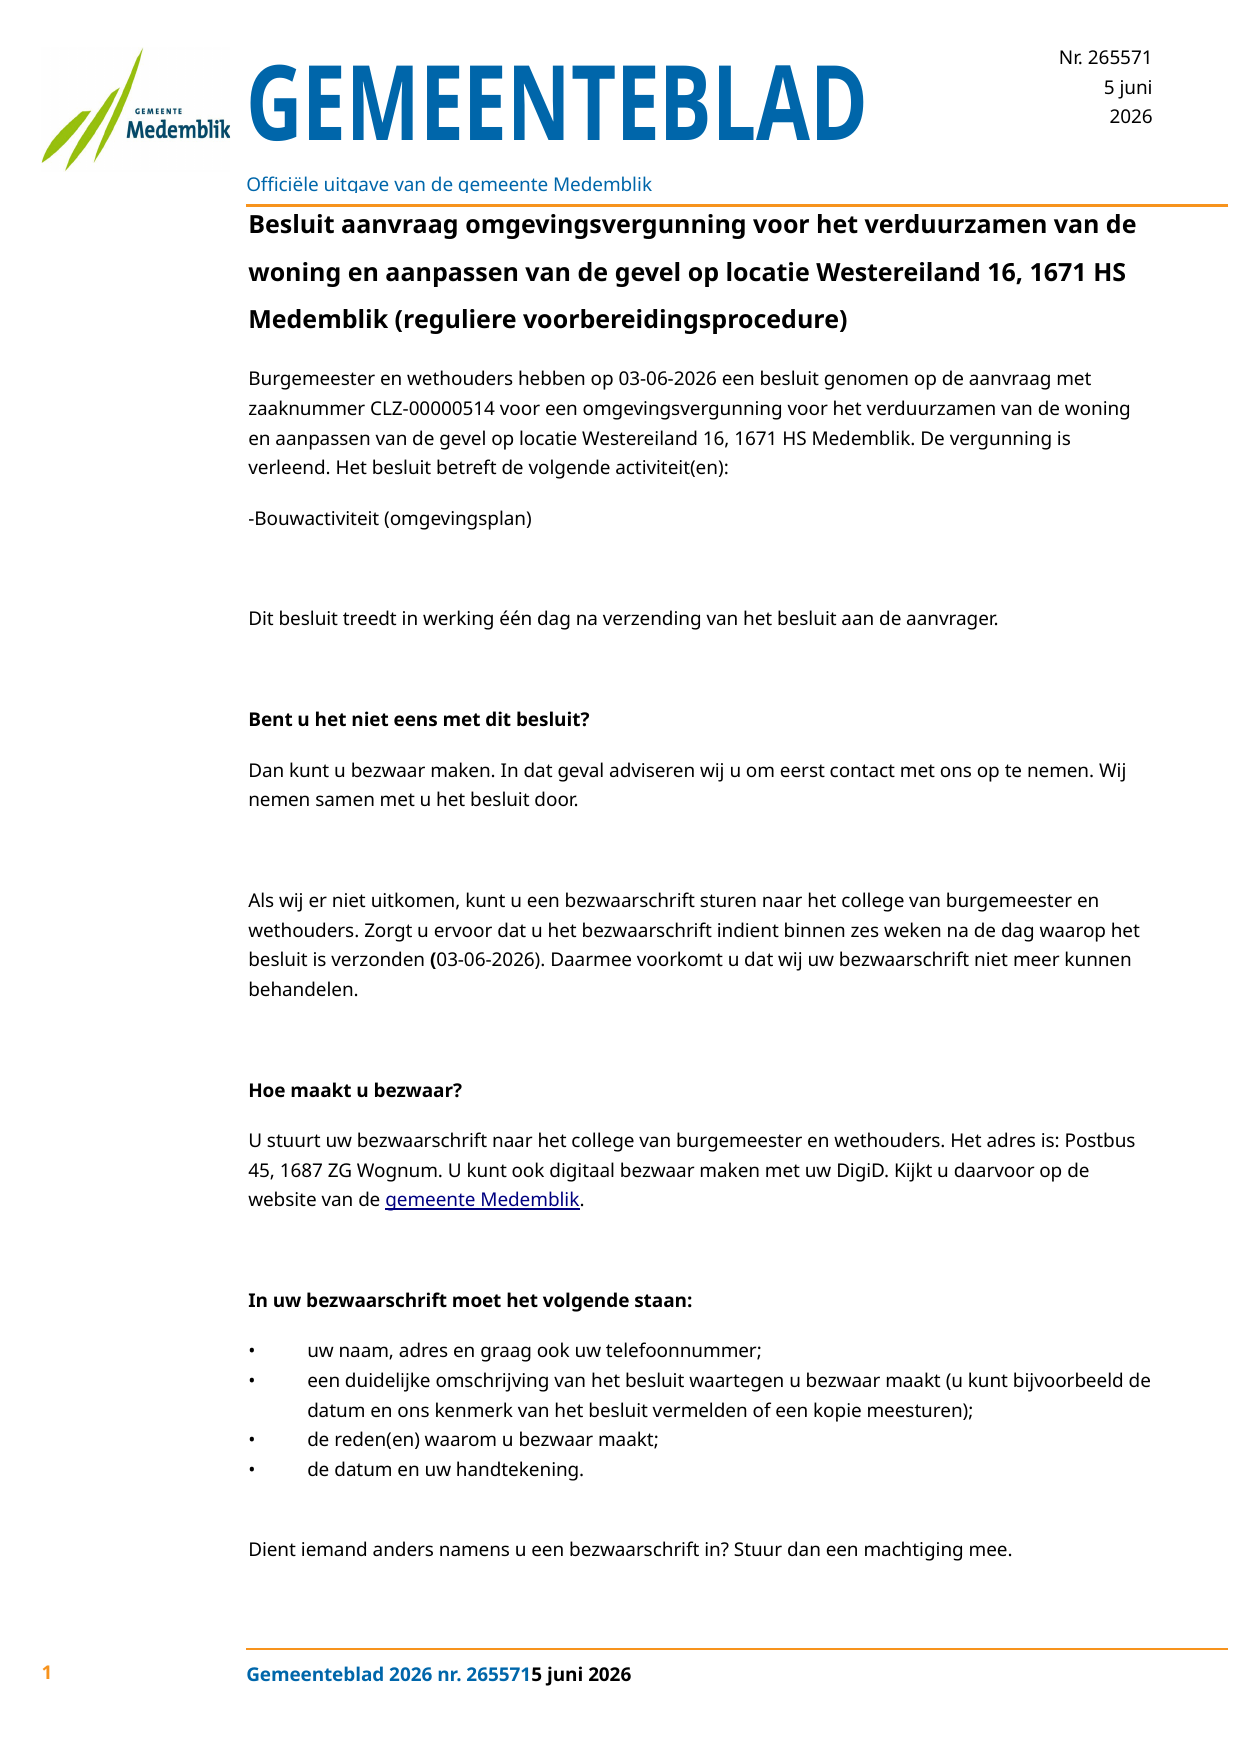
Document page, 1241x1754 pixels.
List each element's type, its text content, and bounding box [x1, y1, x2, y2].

picture [41, 47, 231, 172]
text Dient iemand anders namens u een bezwaarschrift in? Stuur dan een machtiging mee. [248, 1536, 1152, 1562]
text Burgemeester en wethouders hebben op 03-06-2026 een besluit genomen op de aanvraag met zaaknummer CLZ-00000514 voor een omgevingsvergunning voor het verduurzamen van de woning en aanpassen van de gevel op locatie Westereiland 16, 1671 HS Medemblik. De vergunning is verleend. Het besluit betreft de volgende activiteit(en): [248, 366, 1152, 480]
list uw naam, adres en graag ook uw telefoonnummer; [248, 1338, 1152, 1363]
list de datum en uw handtekening. [248, 1456, 1152, 1482]
text Dit besluit treedt in werking één dag na verzending van het besluit aan de aanvrager. [248, 606, 1152, 631]
list een duidelijke omschrijving van het besluit waartegen u bezwaar maakt (u kunt bijvoorbeeld de datum en ons kenmerk van het besluit vermelden of een kopie meesturen); [248, 1367, 1152, 1422]
text In uw bezwaarschrift moet het volgende staan: [248, 1287, 1152, 1313]
list de reden(en) waarom u bezwaar maakt; [248, 1426, 1152, 1452]
text Hoe maakt u bezwaar? [248, 1077, 1152, 1102]
text Besluit aanvraag omgevingsvergunning voor het verduurzamen van de woning en aanpassen van de gevel op locatie Westereiland 16, 1671 HS Medemblik (reguliere voorbereidingsprocedure) [248, 207, 1152, 336]
text U stuurt uw bezwaarschrift naar het college van burgemeester en wethouders. Het adres is: Postbus 45, 1687 ZG Wognum. U kunt ook digitaal bezwaar maken met uw DigiD. Kijkt u daarvoor op de website van de gemeente Medemblik. [248, 1127, 1152, 1212]
text Dan kunt u bezwaar maken. In dat geval adviseren wij u om eerst contact met ons op te nemen. Wij nemen samen met u het besluit door. [248, 757, 1152, 812]
text Bent u het niet eens met dit besluit? [248, 706, 1152, 732]
text -Bouwactiviteit (omgevingsplan) [248, 505, 1152, 530]
text Als wij er niet uitkomen, kunt u een bezwaarschrift sturen naar het college van burgemeester en wethouders. Zorgt u ervoor dat u het bezwaarschrift indient binnen zes weken na de dag waarop het besluit is verzonden (03-06-2026). Daarmee voorkomt u dat wij uw bezwaarschrift niet meer kunnen behandelen. [248, 887, 1152, 1002]
